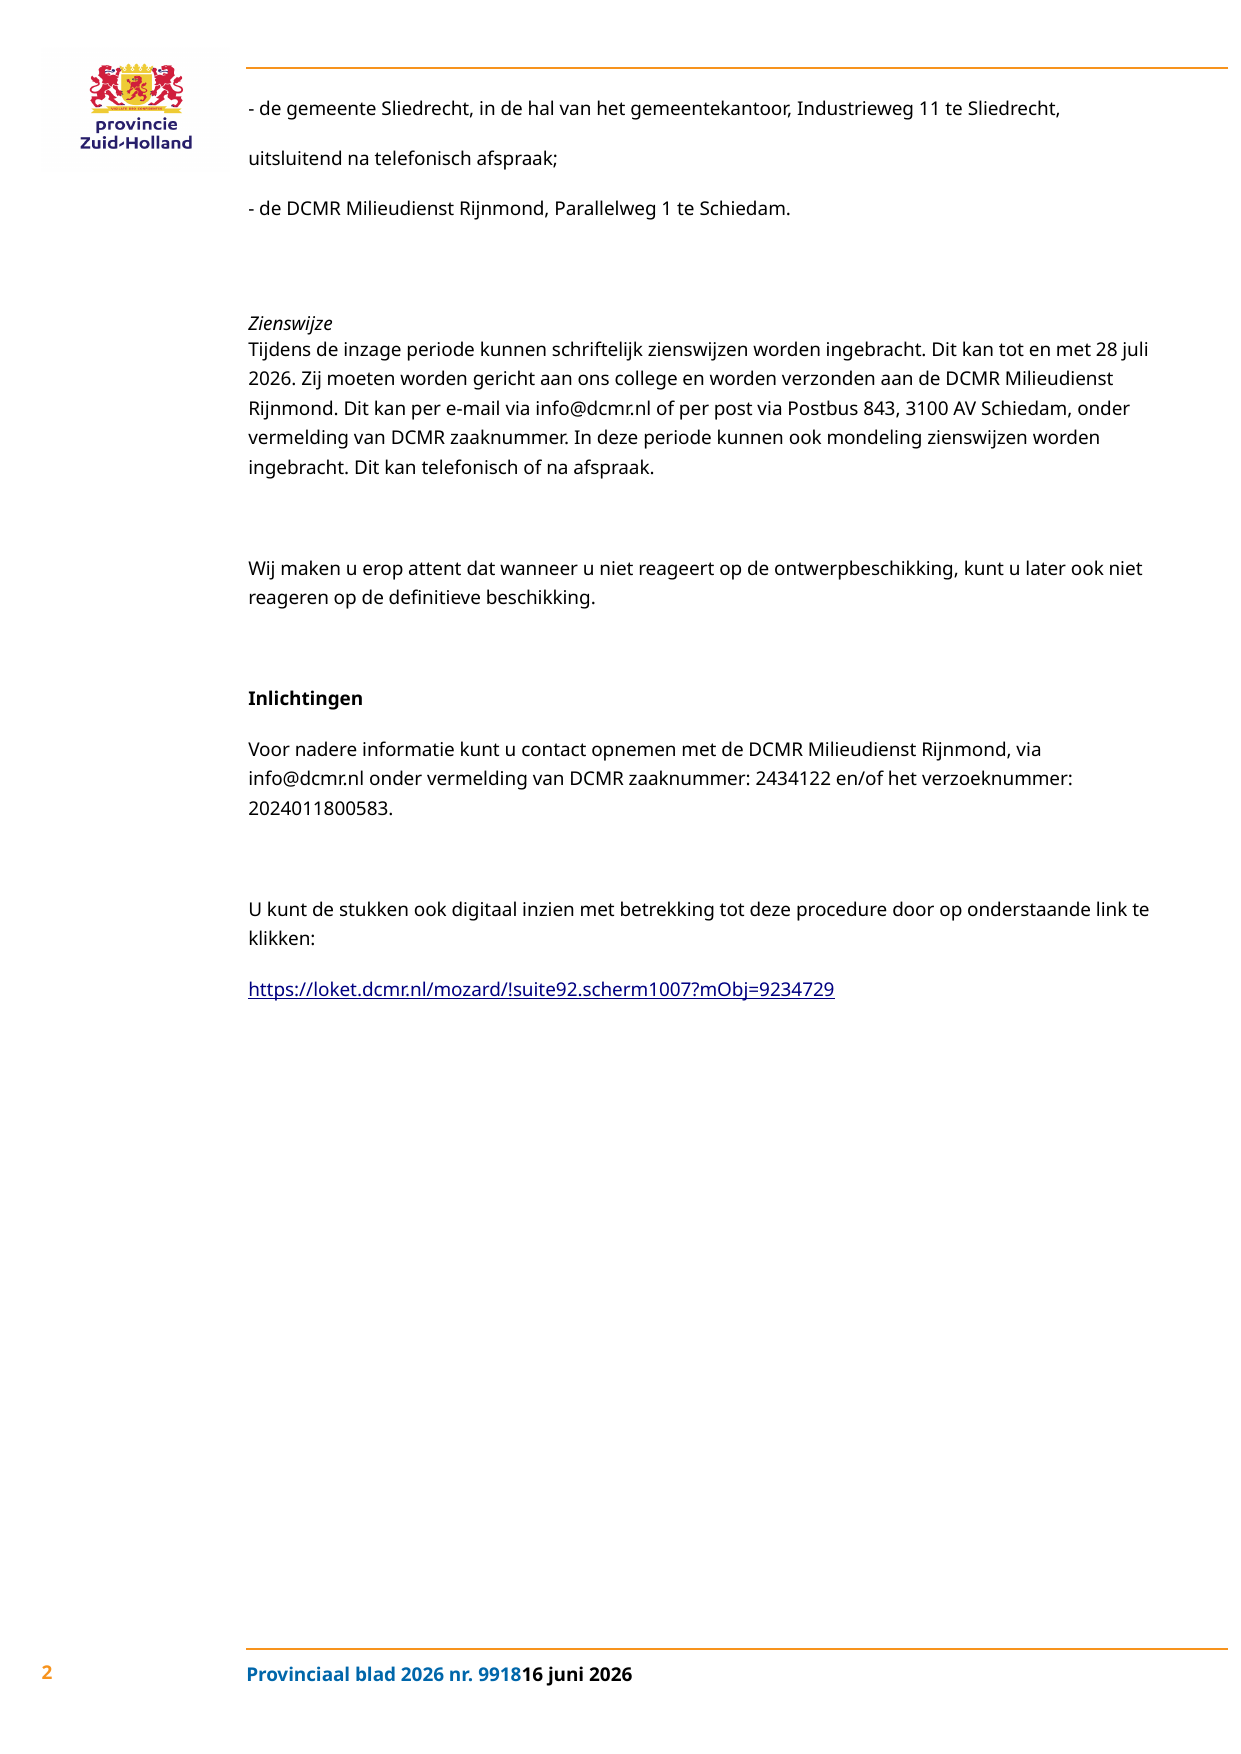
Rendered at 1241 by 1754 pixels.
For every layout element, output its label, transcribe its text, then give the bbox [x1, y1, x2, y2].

text - de gemeente Sliedrecht, in de hal van het gemeentekantoor, Industrieweg 11 te Sliedrecht, [248, 95, 1152, 121]
text https://loket.dcmr.nl/mozard/!suite92.scherm1007?mObj=9234729 [248, 976, 1152, 1001]
text uitsluitend na telefonisch afspraak; [248, 145, 1152, 171]
text Voor nadere informatie kunt u contact opnemen met de DCMR Milieudienst Rijnmond, via info@dcmr.nl onder vermelding van DCMR zaaknummer: 2434122 en/of het verzoeknummer: 2024011800583. [248, 736, 1152, 821]
text - de DCMR Milieudienst Rijnmond, Parallelweg 1 te Schiedam. [248, 196, 1152, 221]
text Tijdens de inzage periode kunnen schriftelijk zienswijzen worden ingebracht. Dit kan tot en met 28 juli 2026. Zij moeten worden gericht aan ons college en worden verzonden aan de DCMR Milieudienst Rijnmond. Dit kan per e-mail via info@dcmr.nl of per post via Postbus 843, 3100 AV Schiedam, onder vermelding van DCMR zaaknummer. In deze periode kunnen ook mondeling zienswijzen worden ingebracht. Dit kan telefonisch of na afspraak. [248, 336, 1152, 480]
text U kunt de stukken ook digitaal inzien met betrekking tot deze procedure door op onderstaande link te klikken: [248, 896, 1152, 951]
text Wij maken u erop attent dat wanneer u niet reageert op de ontwerpbeschikking, kunt u later ook niet reageren op de definitieve beschikking. [248, 555, 1152, 610]
text Zienswijze [248, 310, 1152, 336]
text Inlichtingen [248, 685, 1152, 711]
picture [41, 47, 231, 172]
